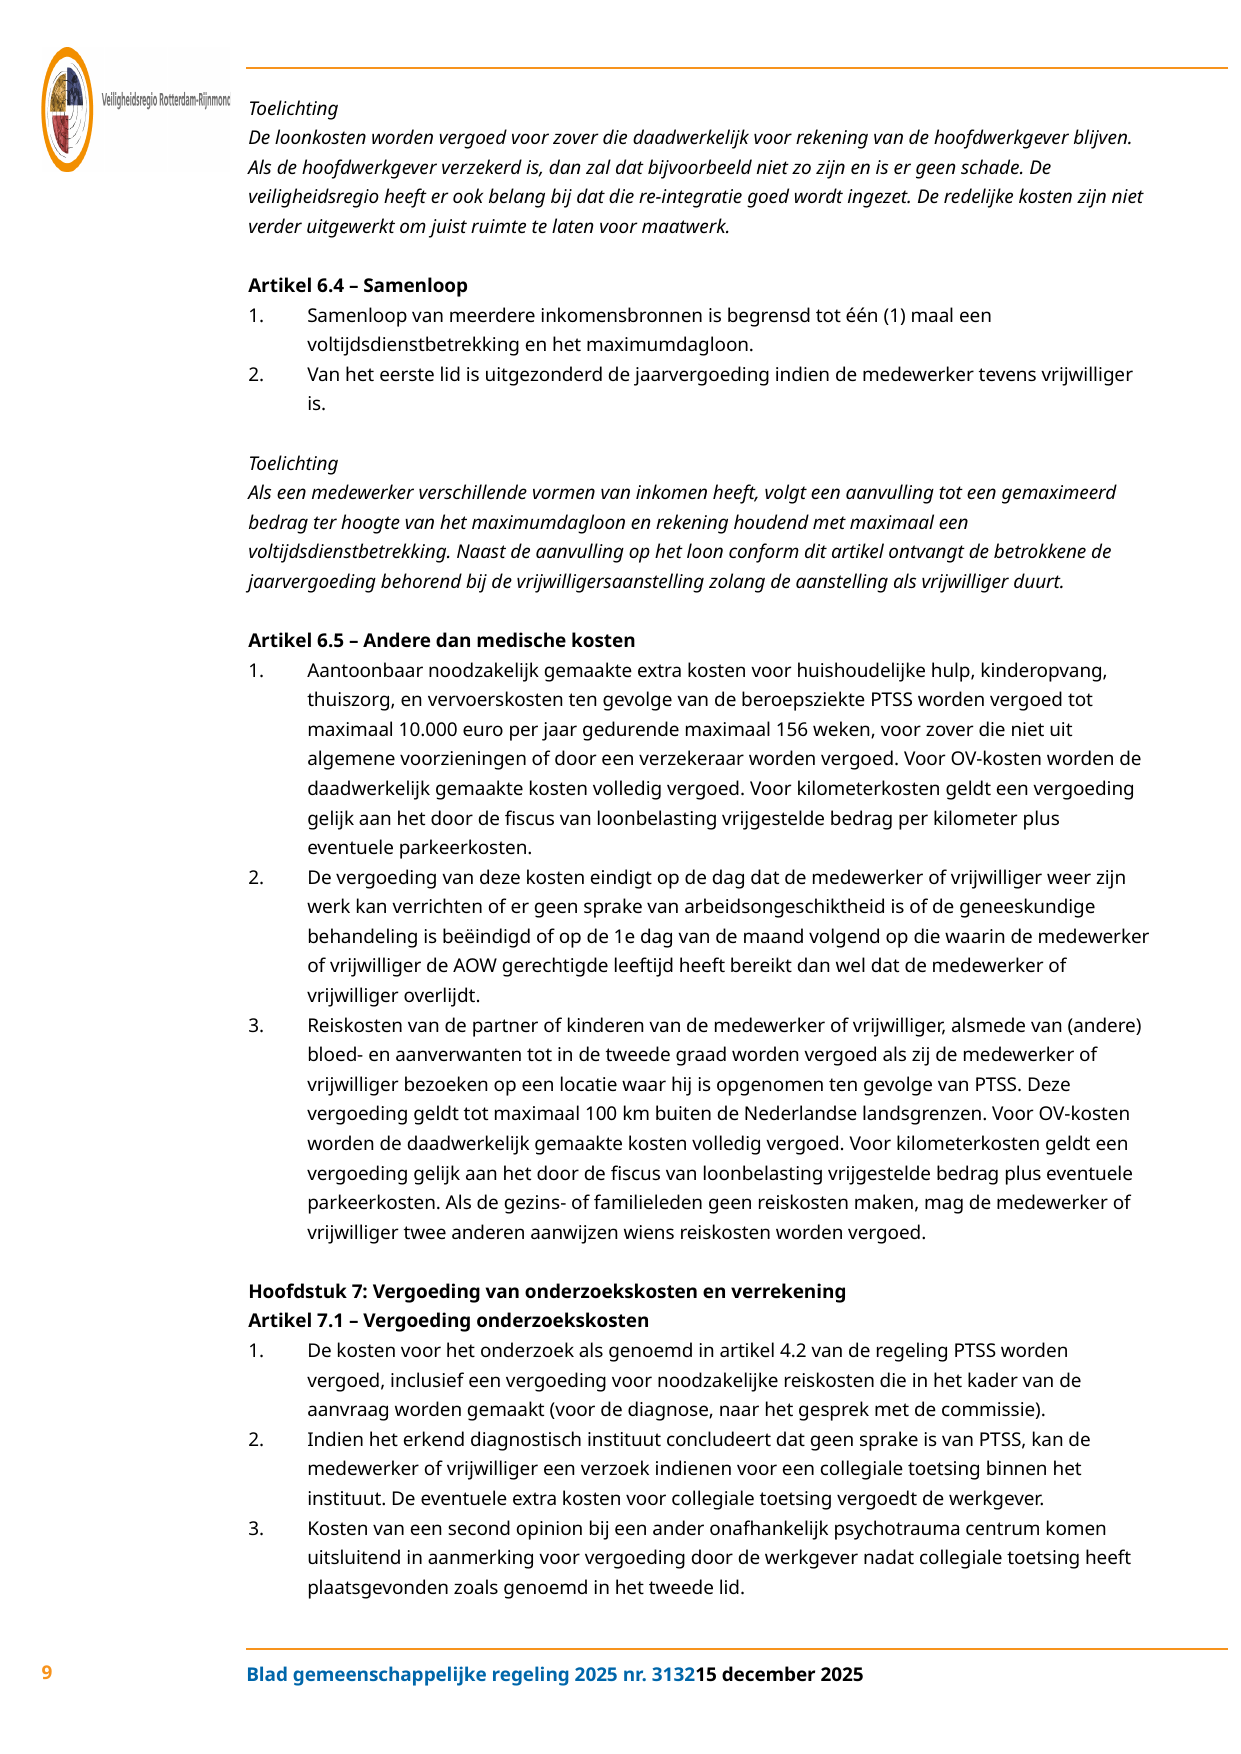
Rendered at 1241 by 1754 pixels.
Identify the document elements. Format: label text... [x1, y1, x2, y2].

picture [41, 47, 231, 172]
list De kosten voor het onderzoek als genoemd in artikel 4.2 van de regeling PTSS worden vergoed, inclusief een vergoeding voor noodzakelijke reiskosten die in het kader van de aanvraag worden gemaakt (voor de diagnose, naar het gesprek met de commissie). [248, 1337, 1152, 1422]
text Toelichting [248, 450, 1152, 476]
list Kosten van een second opinion bij een ander onafhankelijk psychotrauma centrum komen uitsluitend in aanmerking voor vergoeding door de werkgever nadat collegiale toetsing heeft plaatsgevonden zoals genoemd in het tweede lid. [248, 1515, 1152, 1600]
text Artikel 6.5 – Andere dan medische kosten [248, 627, 1152, 653]
text Toelichting [248, 95, 1152, 121]
list Van het eerste lid is uitgezonderd de jaarvergoeding indien de medewerker tevens vrijwilliger is. [248, 361, 1152, 416]
text Hoofdstuk 7: Vergoeding van onderzoekskosten en verrekening [248, 1278, 1152, 1304]
list Aantoonbaar noodzakelijk gemaakte extra kosten voor huishoudelijke hulp, kinderopvang, thuiszorg, en vervoerskosten ten gevolge van de beroepsziekte PTSS worden vergoed tot maximaal 10.000 euro per jaar gedurende maximaal 156 weken, voor zover die niet uit algemene voorzieningen of door een verzekeraar worden vergoed. Voor OV-kosten worden de daadwerkelijk gemaakte kosten volledig vergoed. Voor kilometerkosten geldt een vergoeding gelijk aan het door de fiscus van loonbelasting vrijgestelde bedrag per kilometer plus eventuele parkeerkosten. [248, 657, 1152, 860]
list Reiskosten van de partner of kinderen van de medewerker of vrijwilliger, alsmede van (andere) bloed- en aanverwanten tot in de tweede graad worden vergoed als zij de medewerker of vrijwilliger bezoeken op een locatie waar hij is opgenomen ten gevolge van PTSS. Deze vergoeding geldt tot maximaal 100 km buiten de Nederlandse landsgrenzen. Voor OV-kosten worden de daadwerkelijk gemaakte kosten volledig vergoed. Voor kilometerkosten geldt een vergoeding gelijk aan het door de fiscus van loonbelasting vrijgestelde bedrag plus eventuele parkeerkosten. Als de gezins- of familieleden geen reiskosten maken, mag de medewerker of vrijwilliger twee anderen aanwijzen wiens reiskosten worden vergoed. [248, 1012, 1152, 1245]
list Samenloop van meerdere inkomensbronnen is begrensd tot één (1) maal een voltijdsdienstbetrekking en het maximumdagloon. [248, 302, 1152, 357]
list De vergoeding van deze kosten eindigt op de dag dat de medewerker of vrijwilliger weer zijn werk kan verrichten of er geen sprake van arbeidsongeschiktheid is of de geneeskundige behandeling is beëindigd of op de 1e dag van de maand volgend op die waarin de medewerker of vrijwilliger de AOW gerechtigde leeftijd heeft bereikt dan wel dat de medewerker of vrijwilliger overlijdt. [248, 864, 1152, 1008]
text De loonkosten worden vergoed voor zover die daadwerkelijk voor rekening van de hoofdwerkgever blijven. Als de hoofdwerkgever verzekerd is, dan zal dat bijvoorbeeld niet zo zijn en is er geen schade. De veiligheidsregio heeft er ook belang bij dat die re-integratie goed wordt ingezet. De redelijke kosten zijn niet verder uitgewerkt om juist ruimte te laten voor maatwerk. [248, 124, 1152, 239]
text Artikel 6.4 – Samenloop [248, 272, 1152, 298]
list Indien het erkend diagnostisch instituut concludeert dat geen sprake is van PTSS, kan de medewerker of vrijwilliger een verzoek indienen voor een collegiale toetsing binnen het instituut. De eventuele extra kosten voor collegiale toetsing vergoedt de werkgever. [248, 1426, 1152, 1511]
text Artikel 7.1 – Vergoeding onderzoekskosten [248, 1308, 1152, 1333]
text Als een medewerker verschillende vormen van inkomen heeft, volgt een aanvulling tot een gemaximeerd bedrag ter hoogte van het maximumdagloon en rekening houdend met maximaal een voltijdsdienstbetrekking. Naast de aanvulling op het loon conform dit artikel ontvangt de betrokkene de jaarvergoeding behorend bij de vrijwilligersaanstelling zolang de aanstelling als vrijwilliger duurt. [248, 479, 1152, 594]
